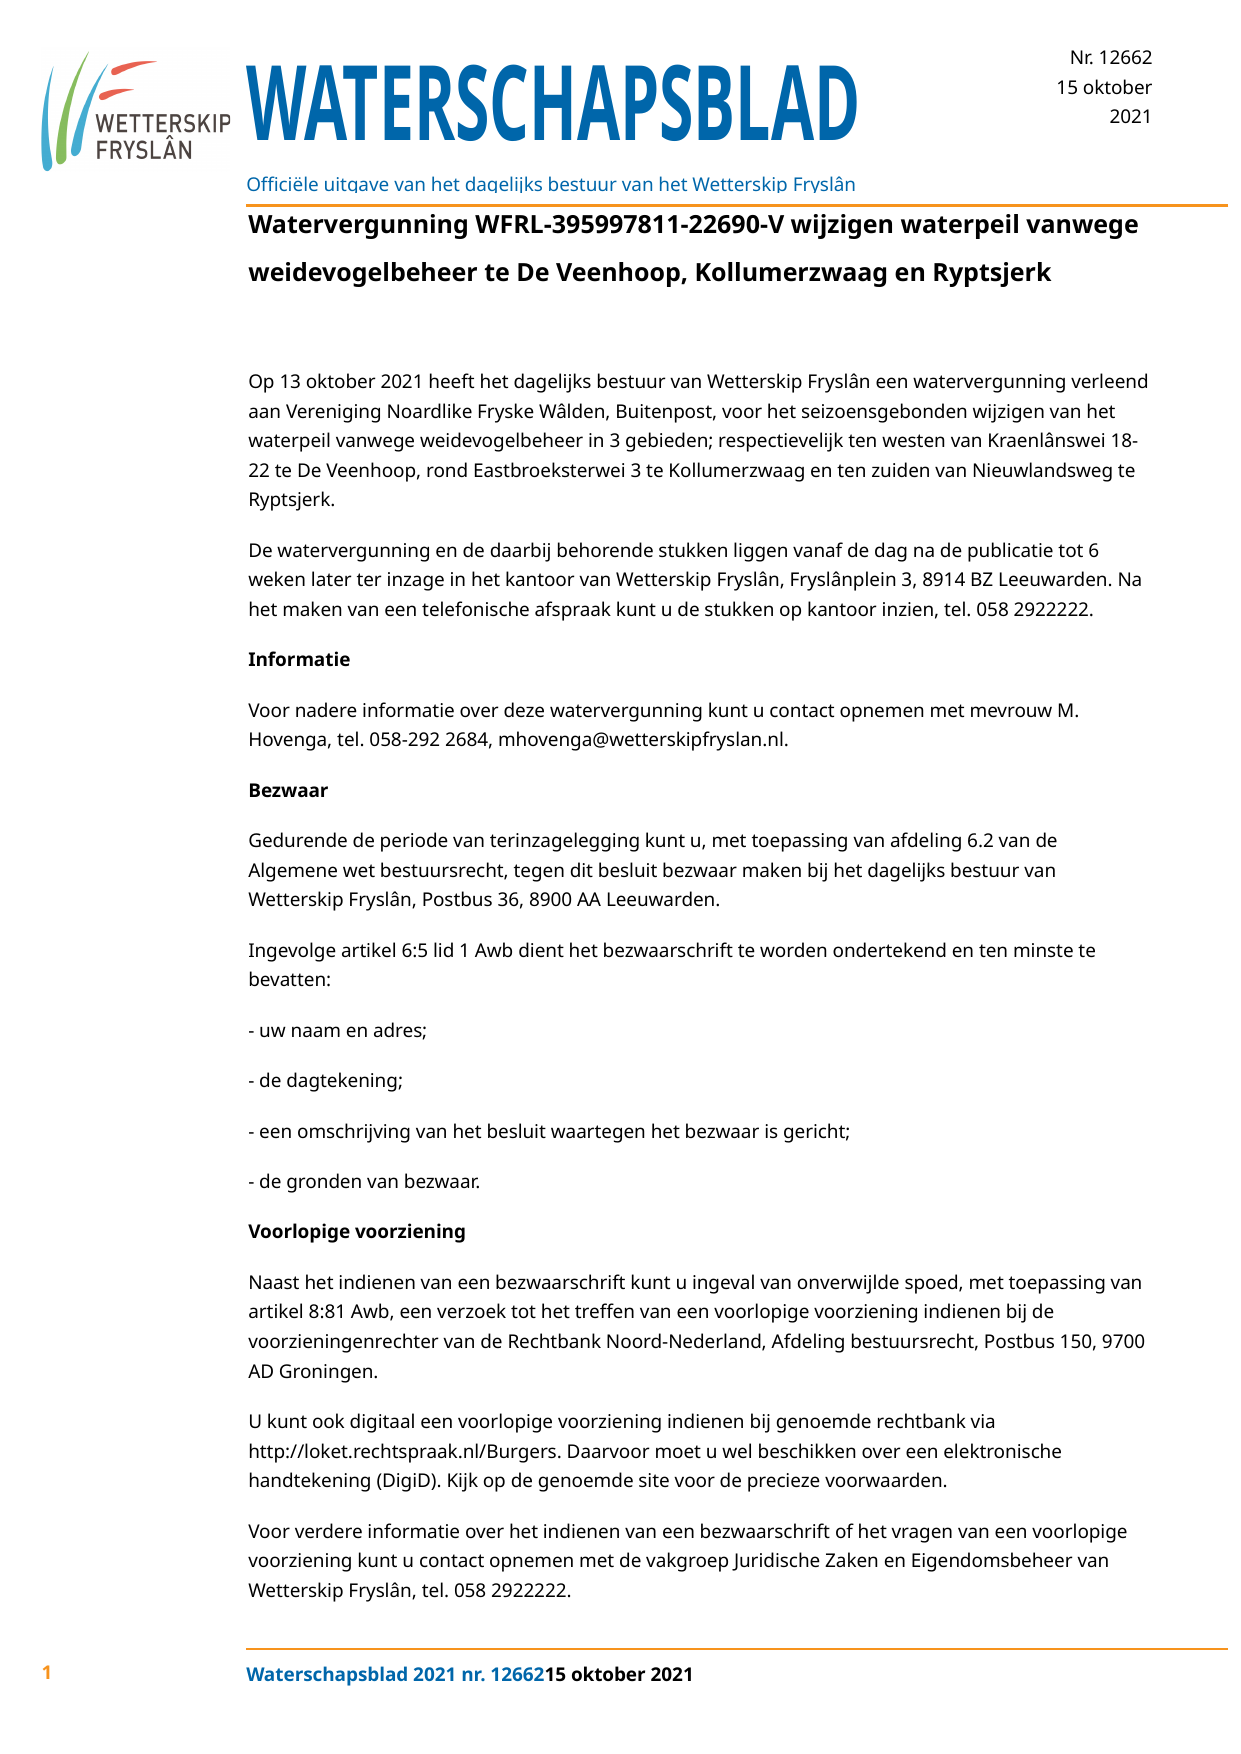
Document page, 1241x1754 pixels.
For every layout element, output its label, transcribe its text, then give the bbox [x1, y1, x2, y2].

text - uw naam en adres; [248, 1017, 1152, 1043]
text Voorlopige voorziening [248, 1219, 1152, 1244]
text Gedurende de periode van terinzagelegging kunt u, met toepassing van afdeling 6.2 van de Algemene wet bestuursrecht, tegen dit besluit bezwaar maken bij het dagelijks bestuur van Wetterskip Fryslân, Postbus 36, 8900 AA Leeuwarden. [248, 827, 1152, 912]
text - de gronden van bezwaar. [248, 1168, 1152, 1194]
text De watervergunning en de daarbij behorende stukken liggen vanaf de dag na de publicatie tot 6 weken later ter inzage in het kantoor van Wetterskip Fryslân, Fryslânplein 3, 8914 BZ Leeuwarden. Na het maken van een telefonische afspraak kunt u de stukken op kantoor inzien, tel. 058 2922222. [248, 537, 1152, 622]
text Voor nadere informatie over deze watervergunning kunt u contact opnemen met mevrouw M. Hovenga, tel. 058-292 2684, mhovenga@wetterskipfryslan.nl. [248, 697, 1152, 752]
text Watervergunning WFRL-395997811-22690-V wijzigen waterpeil vanwege weidevogelbeheer te De Veenhoop, Kollumerzwaag en Ryptsjerk [248, 207, 1152, 288]
text - een omschrijving van het besluit waartegen het bezwaar is gericht; [248, 1118, 1152, 1144]
picture [41, 47, 231, 172]
text Naast het indienen van een bezwaarschrift kunt u ingeval van onverwijlde spoed, met toepassing van artikel 8:81 Awb, een verzoek tot het treffen van een voorlopige voorziening indienen bij de voorzieningenrechter van de Rechtbank Noord-Nederland, Afdeling bestuursrecht, Postbus 150, 9700 AD Groningen. [248, 1269, 1152, 1384]
text Ingevolge artikel 6:5 lid 1 Awb dient het bezwaarschrift te worden ondertekend en ten minste te bevatten: [248, 937, 1152, 992]
text Op 13 oktober 2021 heeft het dagelijks bestuur van Wetterskip Fryslân een watervergunning verleend aan Vereniging Noardlike Fryske Wâlden, Buitenpost, voor het seizoensgebonden wijzigen van het waterpeil vanwege weidevogelbeheer in 3 gebieden; respectievelijk ten westen van Kraenlânswei 18-22 te De Veenhoop, rond Eastbroeksterwei 3 te Kollumerzwaag en ten zuiden van Nieuwlandsweg te Ryptsjerk. [248, 368, 1152, 512]
text Bezwaar [248, 777, 1152, 803]
text Voor verdere informatie over het indienen van een bezwaarschrift of het vragen van een voorlopige voorziening kunt u contact opnemen met de vakgroep Juridische Zaken en Eigendomsbeheer van Wetterskip Fryslân, tel. 058 2922222. [248, 1518, 1152, 1603]
text - de dagtekening; [248, 1067, 1152, 1093]
text U kunt ook digitaal een voorlopige voorziening indienen bij genoemde rechtbank via http://loket.rechtspraak.nl/Burgers. Daarvoor moet u wel beschikken over een elektronische handtekening (DigiD). Kijk op de genoemde site voor de precieze voorwaarden. [248, 1408, 1152, 1493]
text Informatie [248, 647, 1152, 672]
